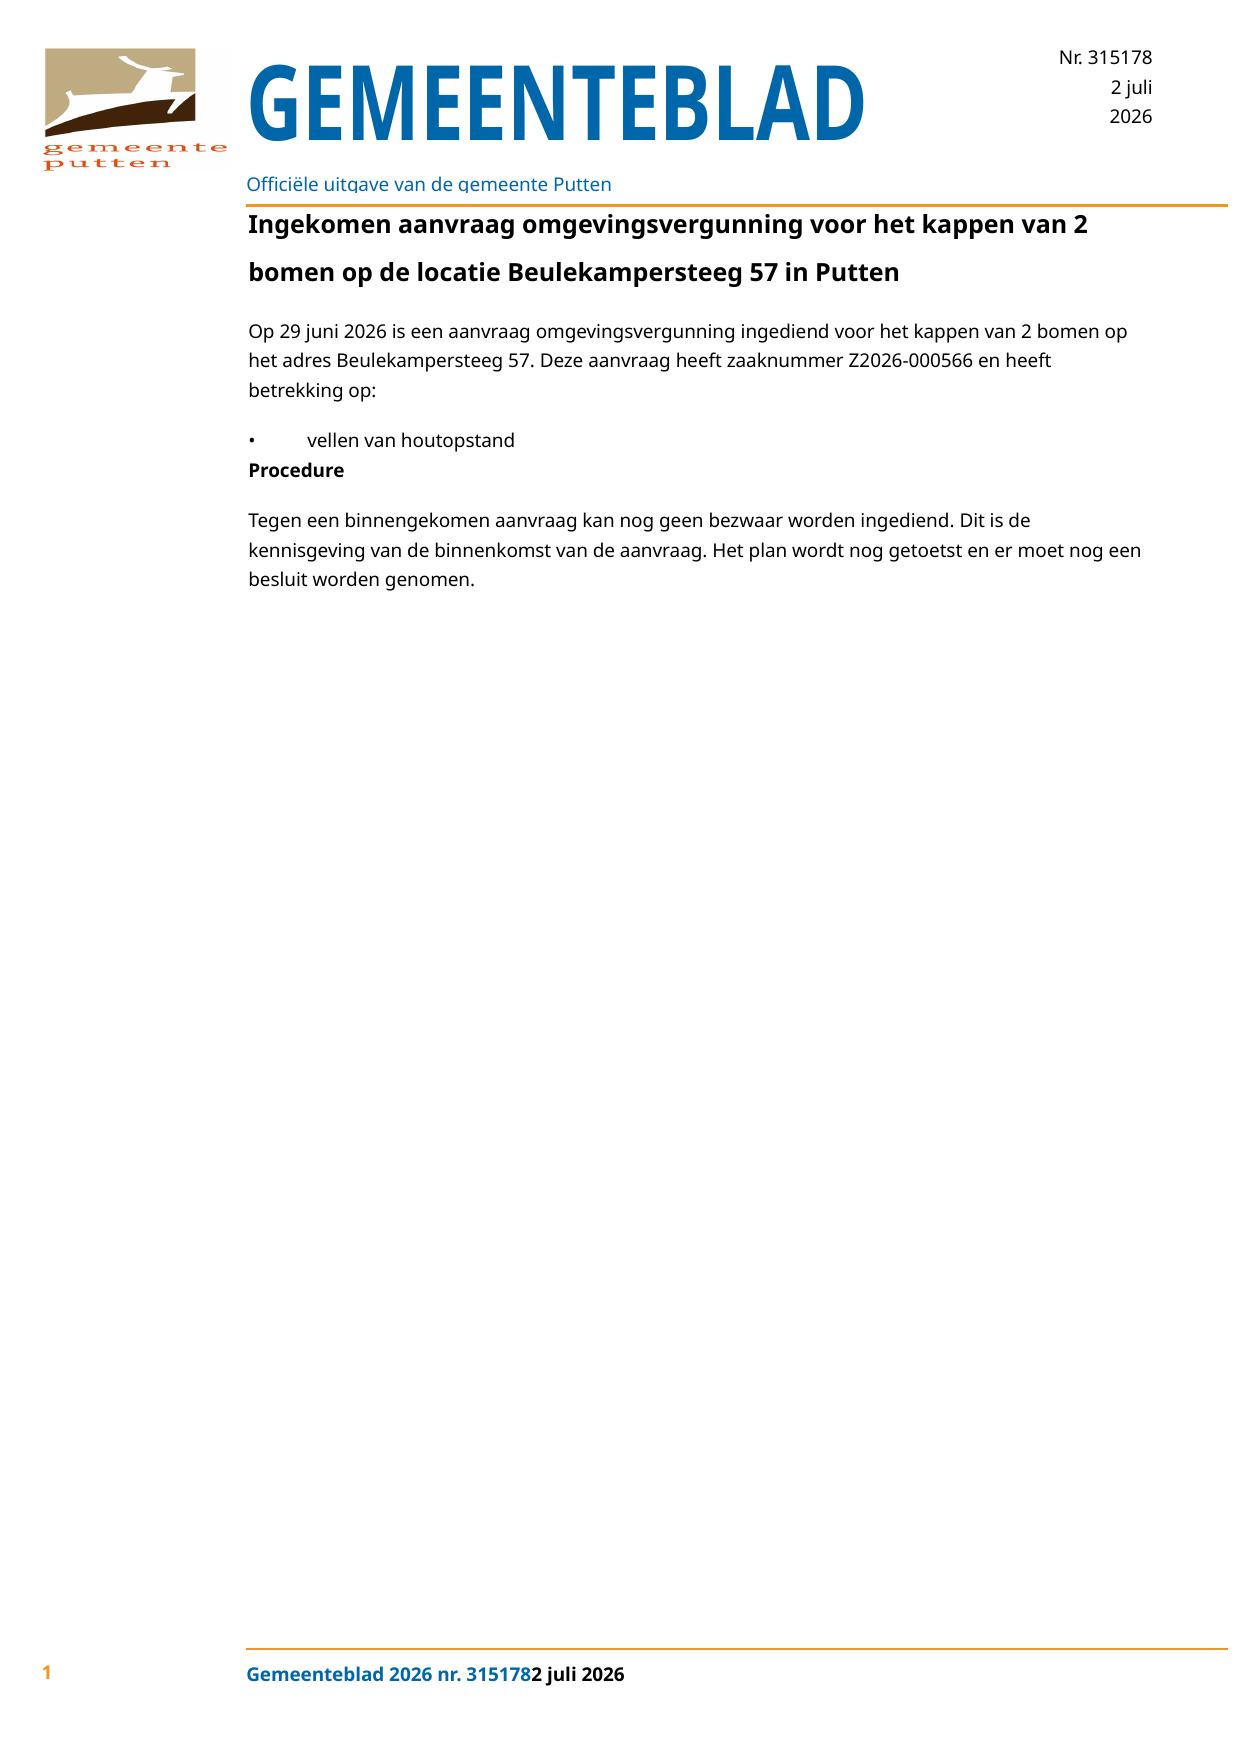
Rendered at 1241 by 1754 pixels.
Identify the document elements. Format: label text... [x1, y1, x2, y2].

text Procedure [248, 457, 1152, 483]
text Ingekomen aanvraag omgevingsvergunning voor het kappen van 2 bomen op de locatie Beulekampersteeg 57 in Putten [248, 207, 1152, 288]
picture [41, 47, 231, 172]
list vellen van houtopstand [248, 427, 1152, 453]
text Tegen een binnengekomen aanvraag kan nog geen bezwaar worden ingediend. Dit is de kennisgeving van de binnenkomst van de aanvraag. Het plan wordt nog getoetst en er moet nog een besluit worden genomen. [248, 507, 1152, 592]
text Op 29 juni 2026 is een aanvraag omgevingsvergunning ingediend voor het kappen van 2 bomen op het adres Beulekampersteeg 57. Deze aanvraag heeft zaaknummer Z2026-000566 en heeft betrekking op: [248, 318, 1152, 403]
